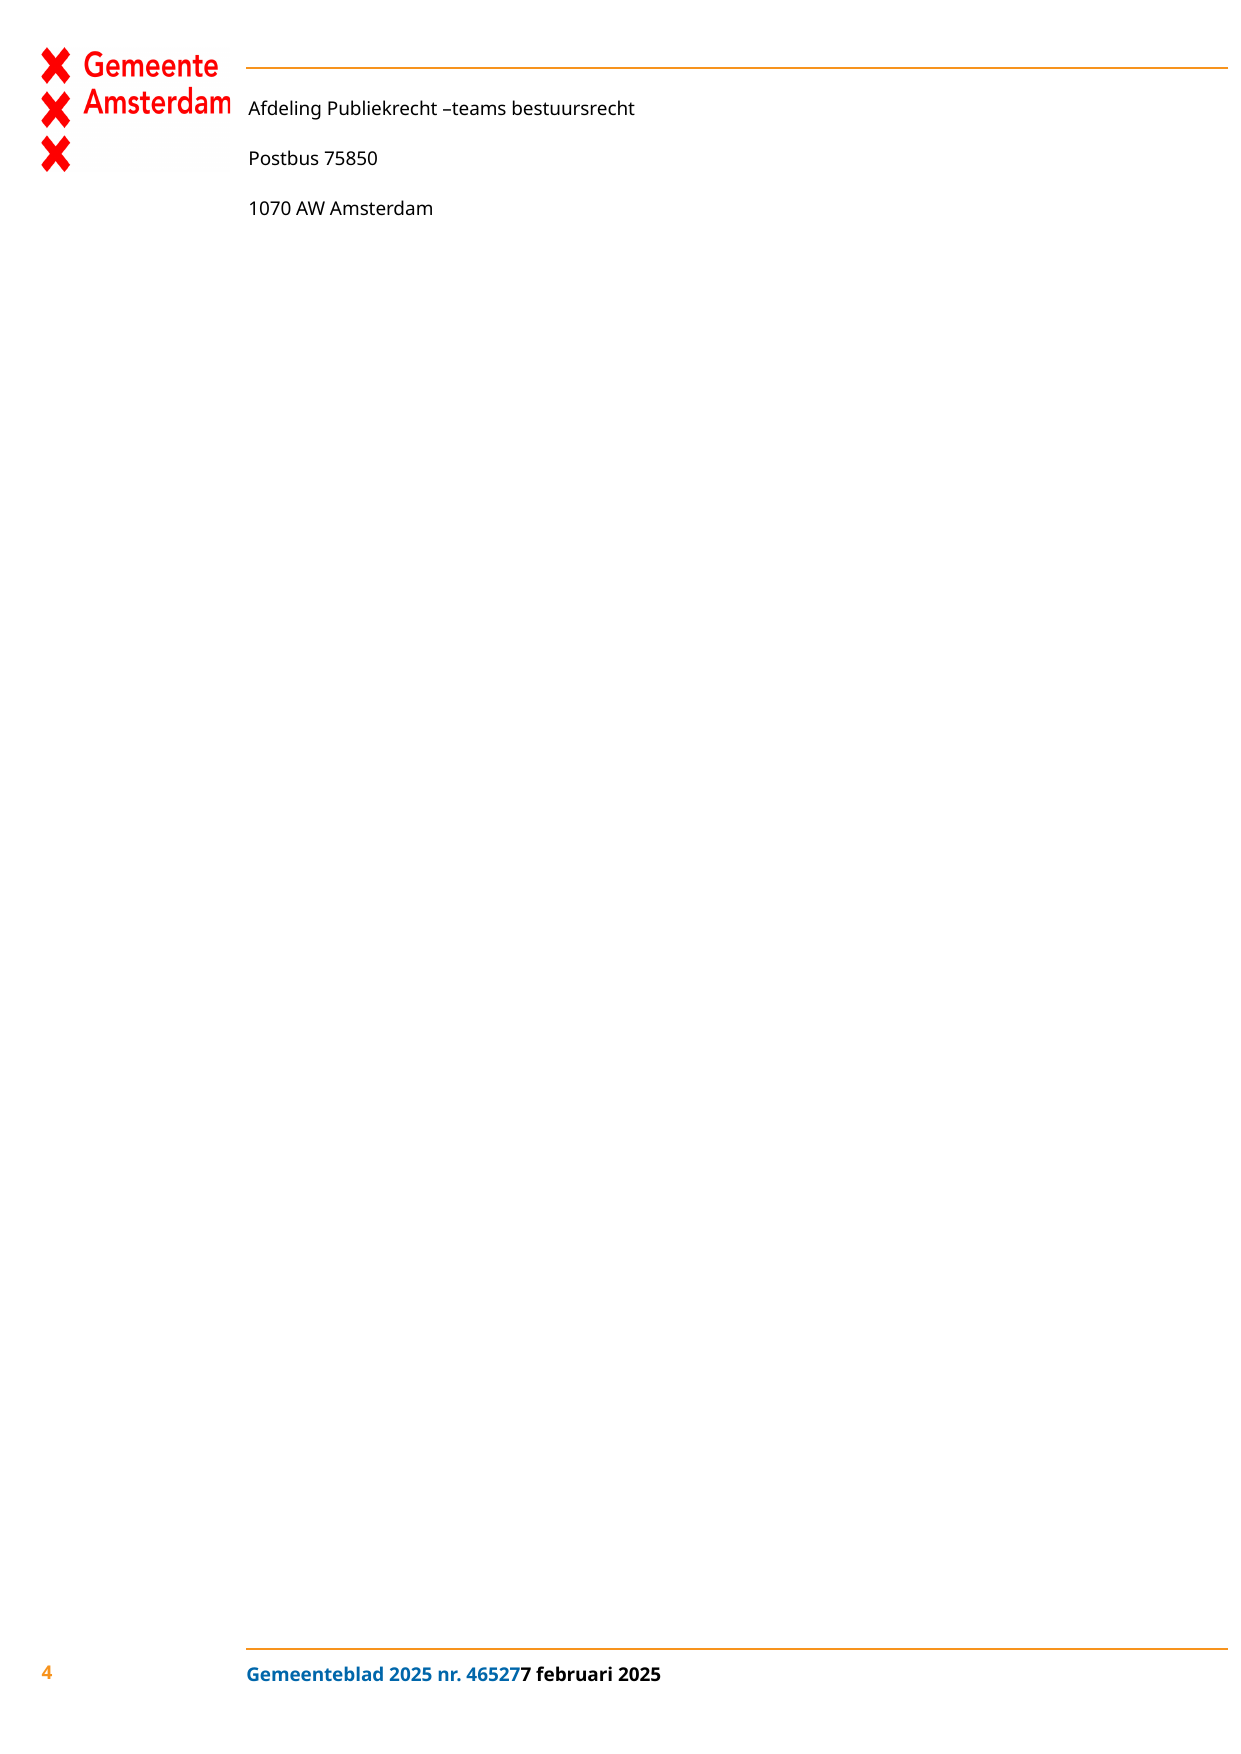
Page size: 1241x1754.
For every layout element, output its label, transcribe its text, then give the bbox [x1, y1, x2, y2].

picture [41, 47, 231, 172]
text Afdeling Publiekrecht –teams bestuursrecht [248, 95, 1152, 121]
text Postbus 75850 [248, 145, 1152, 171]
text 1070 AW Amsterdam [248, 196, 1152, 221]
